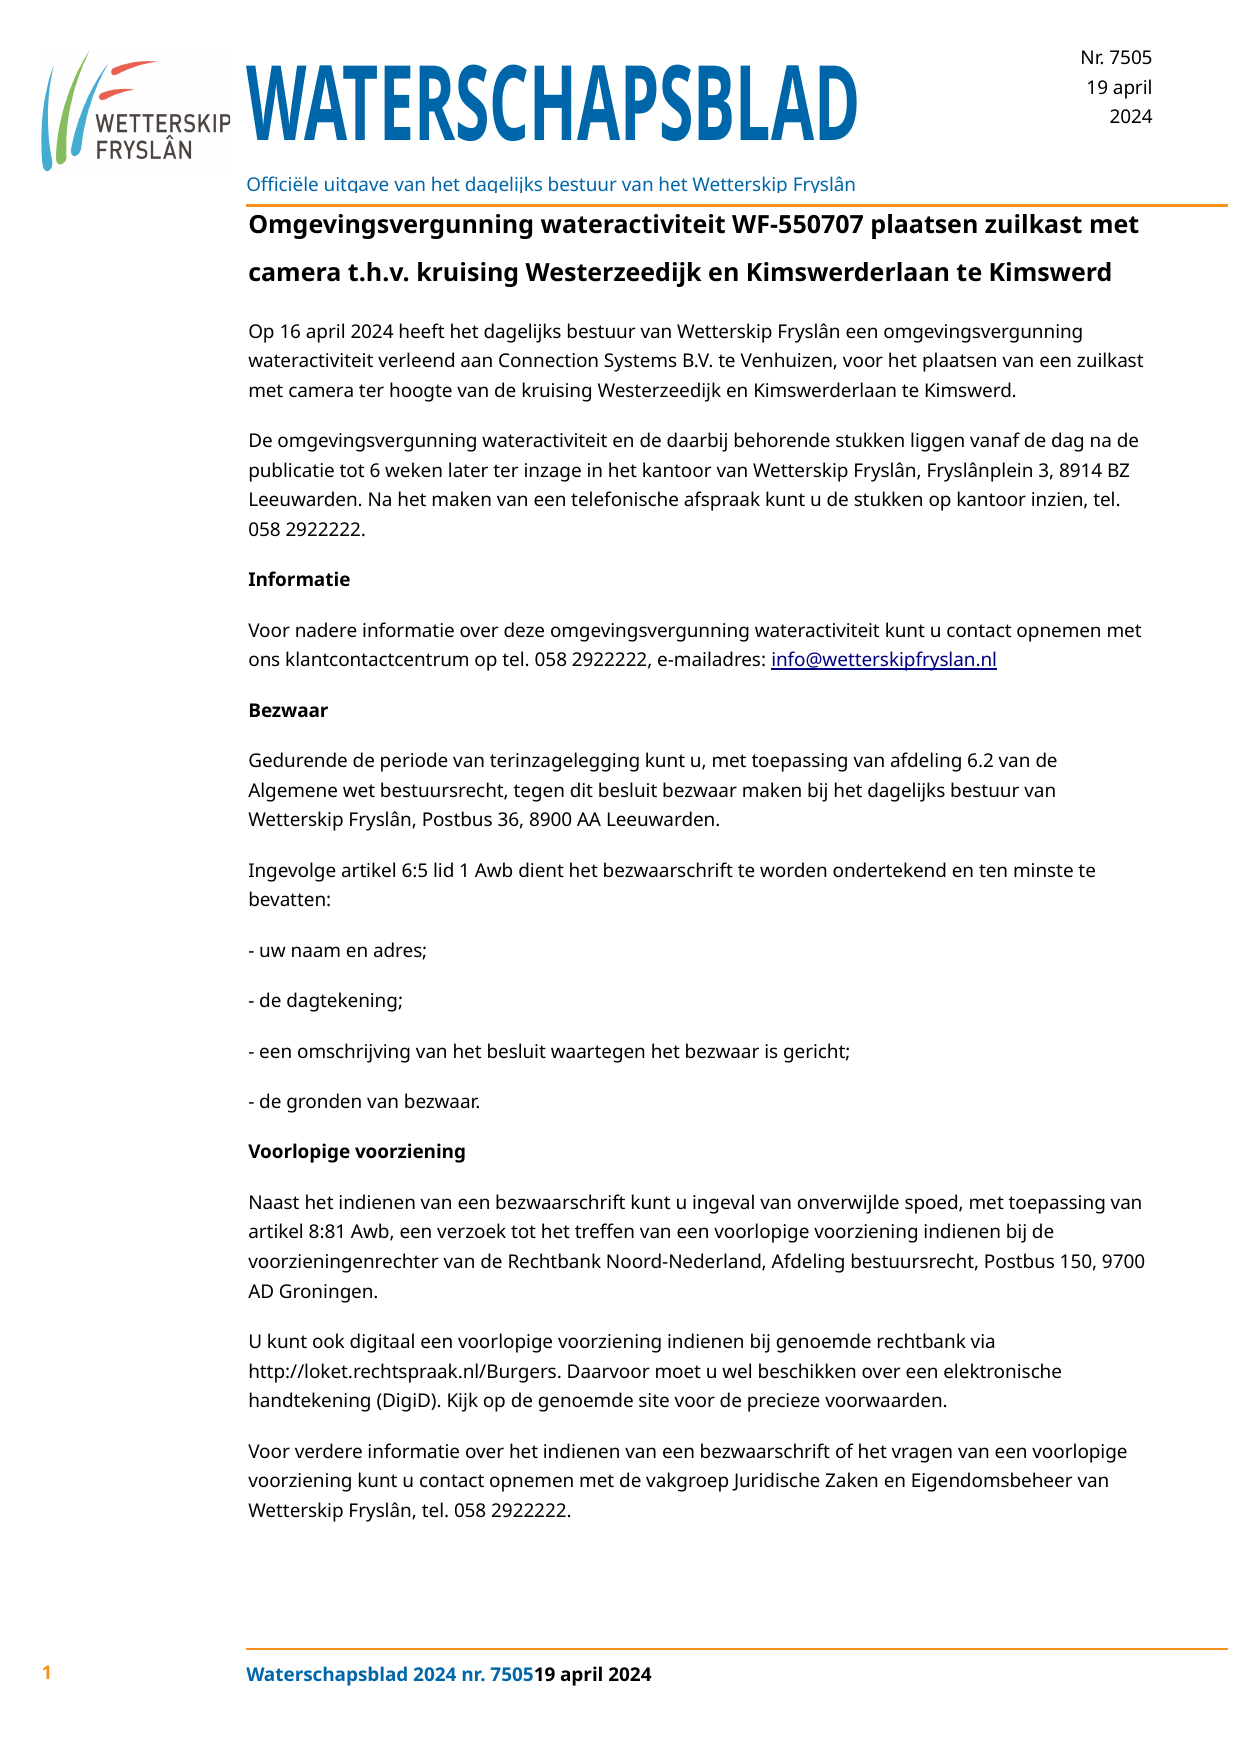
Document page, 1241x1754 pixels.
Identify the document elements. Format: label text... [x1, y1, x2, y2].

text Op 16 april 2024 heeft het dagelijks bestuur van Wetterskip Fryslân een omgevingsvergunning wateractiviteit verleend aan Connection Systems B.V. te Venhuizen, voor het plaatsen van een zuilkast met camera ter hoogte van de kruising Westerzeedijk en Kimswerderlaan te Kimswerd. [248, 318, 1152, 403]
text Omgevingsvergunning wateractiviteit WF-550707 plaatsen zuilkast met camera t.h.v. kruising Westerzeedijk en Kimswerderlaan te Kimswerd [248, 207, 1152, 288]
text De omgevingsvergunning wateractiviteit en de daarbij behorende stukken liggen vanaf de dag na de publicatie tot 6 weken later ter inzage in het kantoor van Wetterskip Fryslân, Fryslânplein 3, 8914 BZ Leeuwarden. Na het maken van een telefonische afspraak kunt u de stukken op kantoor inzien, tel. 058 2922222. [248, 427, 1152, 542]
picture [41, 47, 231, 172]
text Voorlopige voorziening [248, 1139, 1152, 1164]
text - de dagtekening; [248, 987, 1152, 1013]
text Bezwaar [248, 697, 1152, 723]
text Voor nadere informatie over deze omgevingsvergunning wateractiviteit kunt u contact opnemen met ons klantcontactcentrum op tel. 058 2922222, e-mailadres: info@wetterskipfryslan.nl [248, 617, 1152, 672]
text - een omschrijving van het besluit waartegen het bezwaar is gericht; [248, 1038, 1152, 1064]
text Gedurende de periode van terinzagelegging kunt u, met toepassing van afdeling 6.2 van de Algemene wet bestuursrecht, tegen dit besluit bezwaar maken bij het dagelijks bestuur van Wetterskip Fryslân, Postbus 36, 8900 AA Leeuwarden. [248, 747, 1152, 832]
text - de gronden van bezwaar. [248, 1088, 1152, 1114]
text Naast het indienen van een bezwaarschrift kunt u ingeval van onverwijlde spoed, met toepassing van artikel 8:81 Awb, een verzoek tot het treffen van een voorlopige voorziening indienen bij de voorzieningenrechter van de Rechtbank Noord-Nederland, Afdeling bestuursrecht, Postbus 150, 9700 AD Groningen. [248, 1189, 1152, 1304]
text Voor verdere informatie over het indienen van een bezwaarschrift of het vragen van een voorlopige voorziening kunt u contact opnemen met de vakgroep Juridische Zaken en Eigendomsbeheer van Wetterskip Fryslân, tel. 058 2922222. [248, 1438, 1152, 1523]
text - uw naam en adres; [248, 937, 1152, 963]
text U kunt ook digitaal een voorlopige voorziening indienen bij genoemde rechtbank via http://loket.rechtspraak.nl/Burgers. Daarvoor moet u wel beschikken over een elektronische handtekening (DigiD). Kijk op de genoemde site voor de precieze voorwaarden. [248, 1328, 1152, 1413]
text Informatie [248, 567, 1152, 592]
text Ingevolge artikel 6:5 lid 1 Awb dient het bezwaarschrift te worden ondertekend en ten minste te bevatten: [248, 857, 1152, 912]
